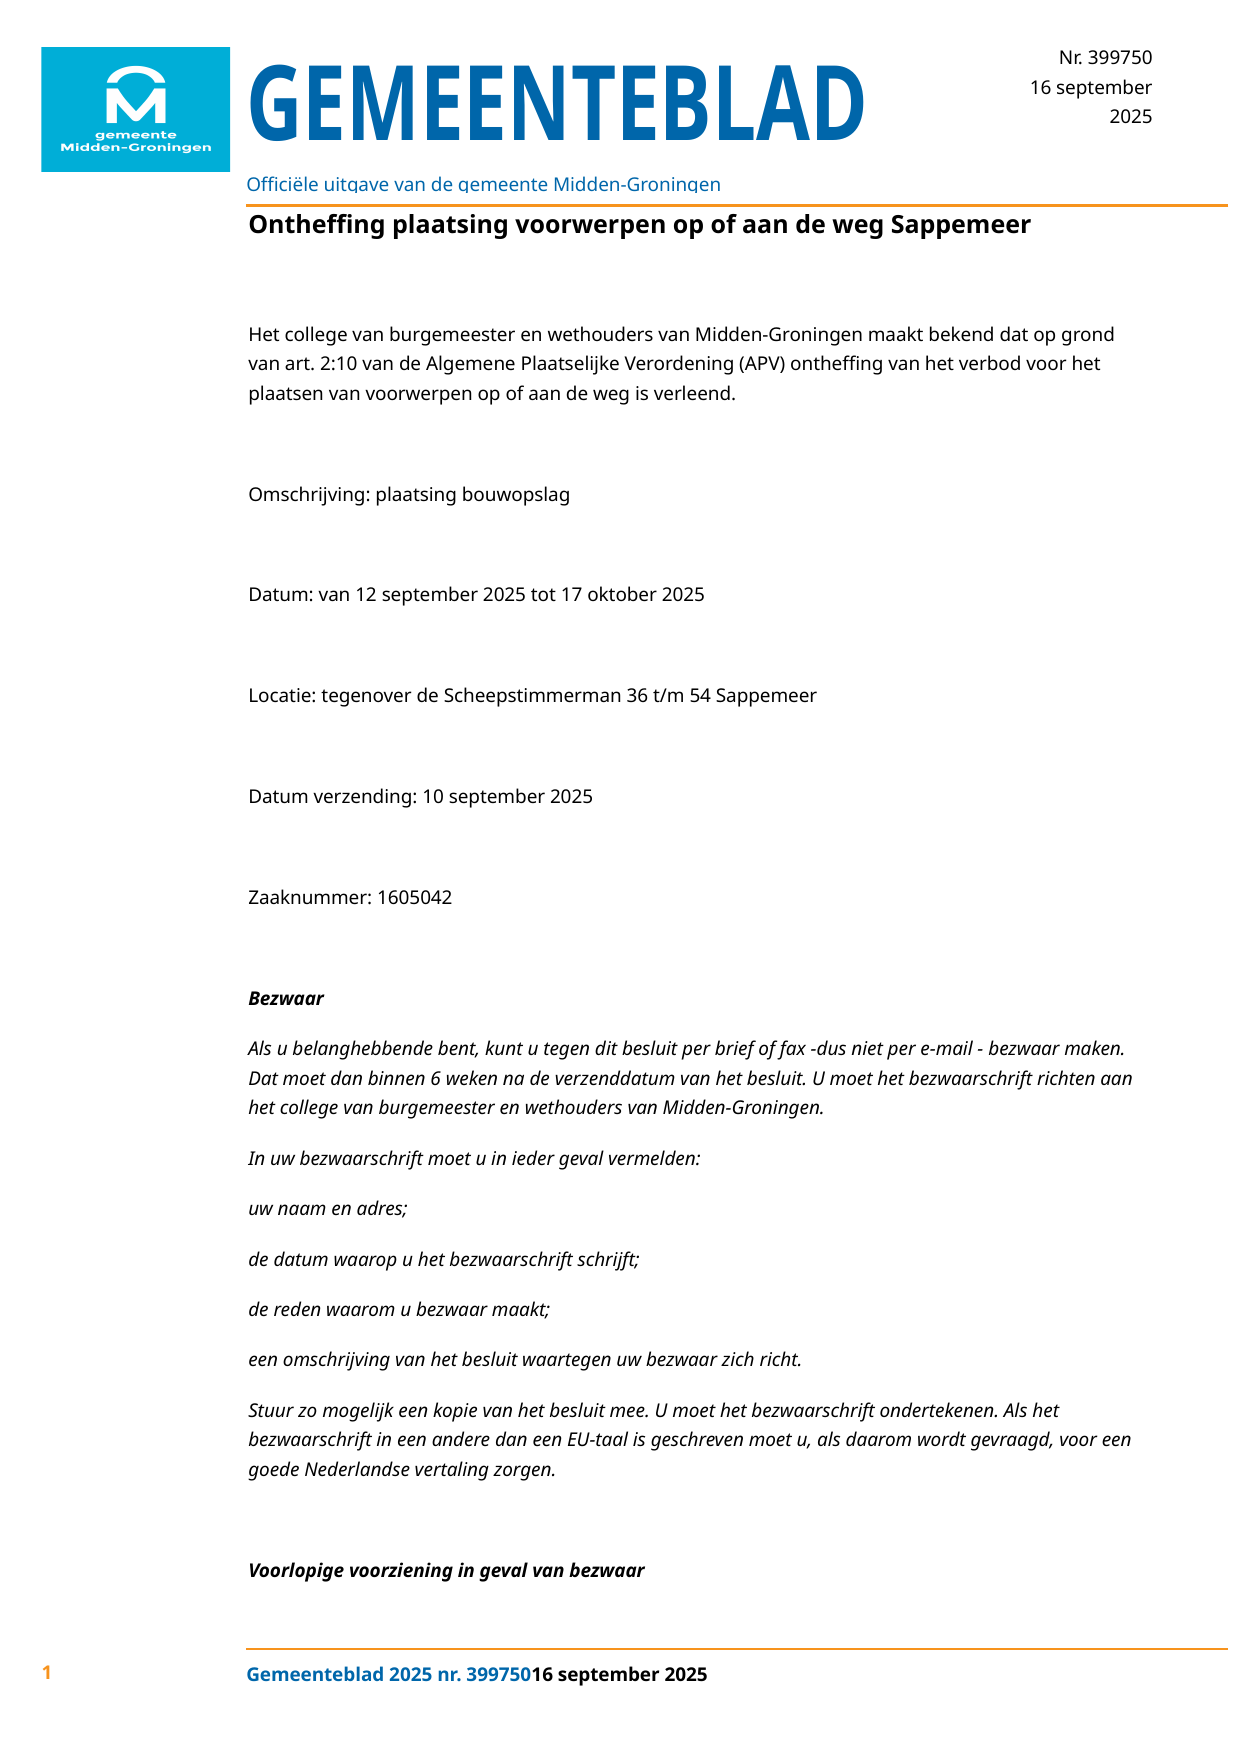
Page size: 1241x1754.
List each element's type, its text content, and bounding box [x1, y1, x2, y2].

picture [108, 66, 164, 82]
text Bezwaar [248, 985, 1152, 1011]
text In uw bezwaarschrift moet u in ieder geval vermelden: [248, 1145, 1152, 1171]
text de reden waarom u bezwaar maakt; [248, 1296, 1152, 1322]
text Zaaknummer: 1605042 [248, 884, 1152, 910]
text Datum verzending: 10 september 2025 [248, 783, 1152, 809]
text Het college van burgemeester en wethouders van Midden-Groningen maakt bekend dat op grond van art. 2:10 van de Algemene Plaatselijke Verordening (APV) ontheffing van het verbod voor het plaatsen van voorwerpen op of aan de weg is verleend. [248, 321, 1152, 406]
text Voorlopige voorziening in geval van bezwaar [248, 1557, 1152, 1583]
text de datum waarop u het bezwaarschrift schrijft; [248, 1246, 1152, 1271]
text een omschrijving van het besluit waartegen uw bezwaar zich richt. [248, 1347, 1152, 1372]
picture [107, 89, 165, 122]
text uw naam en adres; [248, 1195, 1152, 1221]
text Ontheffing plaatsing voorwerpen op of aan de weg Sappemeer [248, 207, 1152, 241]
text Datum: van 12 september 2025 tot 17 oktober 2025 [248, 582, 1152, 607]
text Als u belanghebbende bent, kunt u tegen dit besluit per brief of fax -dus niet per e-mail - bezwaar maken. Dat moet dan binnen 6 weken na de verzenddatum van het besluit. U moet het bezwaarschrift richten aan het college van burgemeester en wethouders van Midden-Groningen. [248, 1035, 1152, 1120]
text Stuur zo mogelijk een kopie van het besluit mee. U moet het bezwaarschrift ondertekenen. Als het bezwaarschrift in een andere dan een EU-taal is geschreven moet u, als daarom wordt gevraagd, voor een goede Nederlandse vertaling zorgen. [248, 1397, 1152, 1482]
picture [184, 146, 190, 153]
text Omschrijving: plaatsing bouwopslag [248, 481, 1152, 506]
text Locatie: tegenover de Scheepstimmerman 36 t/m 54 Sappemeer [248, 682, 1152, 708]
